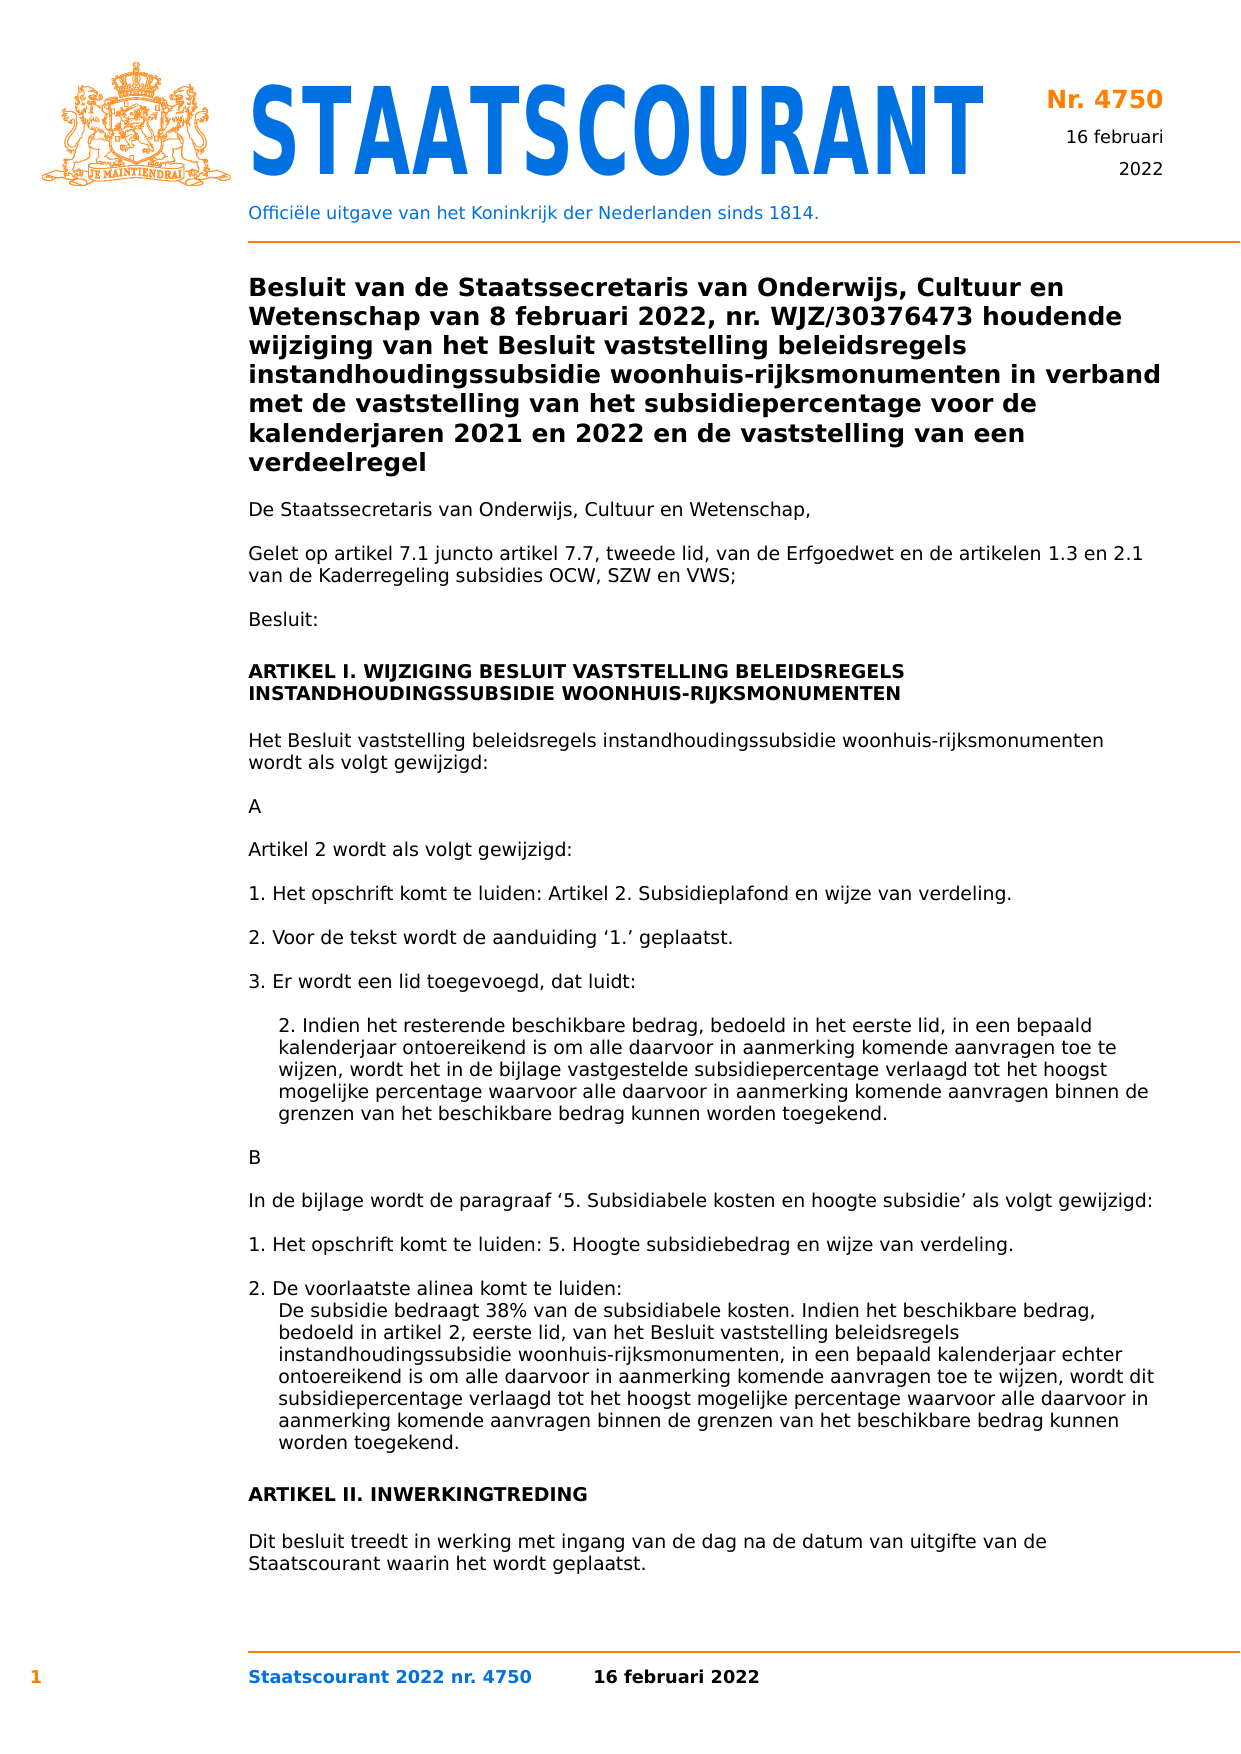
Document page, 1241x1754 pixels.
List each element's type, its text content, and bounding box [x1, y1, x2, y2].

table_cell 2022 [998, 153, 1240, 203]
subtitle Besluit van de Staatssecretaris van Onderwijs, Cultuur en Wetenschap van 8 februari 2022, nr. WJZ/30376473 houdende wijziging van het Besluit vaststelling beleidsregels instandhoudingssubsidie woonhuis-rijksmonumenten in verband met de vaststelling van het subsidiepercentage voor de kalenderjaren 2021 en 2022 en de vaststelling van een verdeelregel [248, 273, 1163, 477]
text Dit besluit treedt in werking met ingang van de dag na de datum van uitgifte van de Staatscourant waarin het wordt geplaatst. [248, 1531, 1163, 1575]
text Artikel 2 wordt als volgt gewijzigd: [248, 839, 1163, 861]
table_cell Officiële uitgave van het Koninkrijk der Nederlanden sinds 1814. [248, 203, 1240, 241]
table_header STAATSCOURANT [248, 62, 998, 203]
text 1. Het opschrift komt te luiden: Artikel 2. Subsidieplafond en wijze van verdeling. [248, 883, 1163, 905]
picture [41, 62, 231, 186]
subtitle ARTIKEL I. WIJZIGING BESLUIT VASTSTELLING BELEIDSREGELS INSTANDHOUDINGSSUBSIDIE WOONHUIS-RIJKSMONUMENTEN [248, 661, 1163, 705]
text B [248, 1147, 1163, 1168]
text Besluit: [248, 609, 1163, 631]
text 1. Het opschrift komt te luiden: 5. Hoogte subsidiebedrag en wijze van verdeling. [248, 1234, 1163, 1256]
text De Staatssecretaris van Onderwijs, Cultuur en Wetenschap, [248, 499, 1163, 521]
subtitle ARTIKEL II. INWERKINGTREDING [248, 1484, 1163, 1506]
text 2. Voor de tekst wordt de aanduiding ‘1.’ geplaatst. [248, 927, 1163, 949]
text Het Besluit vaststelling beleidsregels instandhoudingssubsidie woonhuis-rijksmonumenten wordt als volgt gewijzigd: [248, 730, 1163, 774]
text Gelet op artikel 7.1 juncto artikel 7.7, tweede lid, van de Erfgoedwet en de artikelen 1.3 en 2.1 van de Kaderregeling subsidies OCW, SZW en VWS; [248, 543, 1163, 587]
text In de bijlage wordt de paragraaf ‘5. Subsidiabele kosten en hoogte subsidie’ als volgt gewijzigd: [248, 1190, 1163, 1212]
text De subsidie bedraagt 38% van de subsidiabele kosten. Indien het beschikbare bedrag, bedoeld in artikel 2, eerste lid, van het Besluit vaststelling beleidsregels instandhoudingssubsidie woonhuis-rijksmonumenten, in een bepaald kalenderjaar echter ontoereikend is om alle daarvoor in aanmerking komende aanvragen toe te wijzen, wordt dit subsidiepercentage verlaagd tot het hoogst mogelijke percentage waarvoor alle daarvoor in aanmerking komende aanvragen binnen de grenzen van het beschikbare bedrag kunnen worden toegekend. [278, 1300, 1163, 1454]
text 2. Indien het resterende beschikbare bedrag, bedoeld in het eerste lid, in een bepaald kalenderjaar ontoereikend is om alle daarvoor in aanmerking komende aanvragen toe te wijzen, wordt het in de bijlage vastgestelde subsidiepercentage verlaagd tot het hoogst mogelijke percentage waarvoor alle daarvoor in aanmerking komende aanvragen binnen de grenzen van het beschikbare bedrag kunnen worden toegekend. [278, 1015, 1163, 1125]
table_header [25, 62, 248, 241]
table_cell 16 februari [998, 121, 1240, 153]
text A [248, 796, 1163, 817]
text 3. Er wordt een lid toegevoegd, dat luidt: [248, 971, 1163, 993]
table_header Nr. 4750 [998, 62, 1240, 121]
text 2. De voorlaatste alinea komt te luiden: [248, 1278, 1163, 1300]
